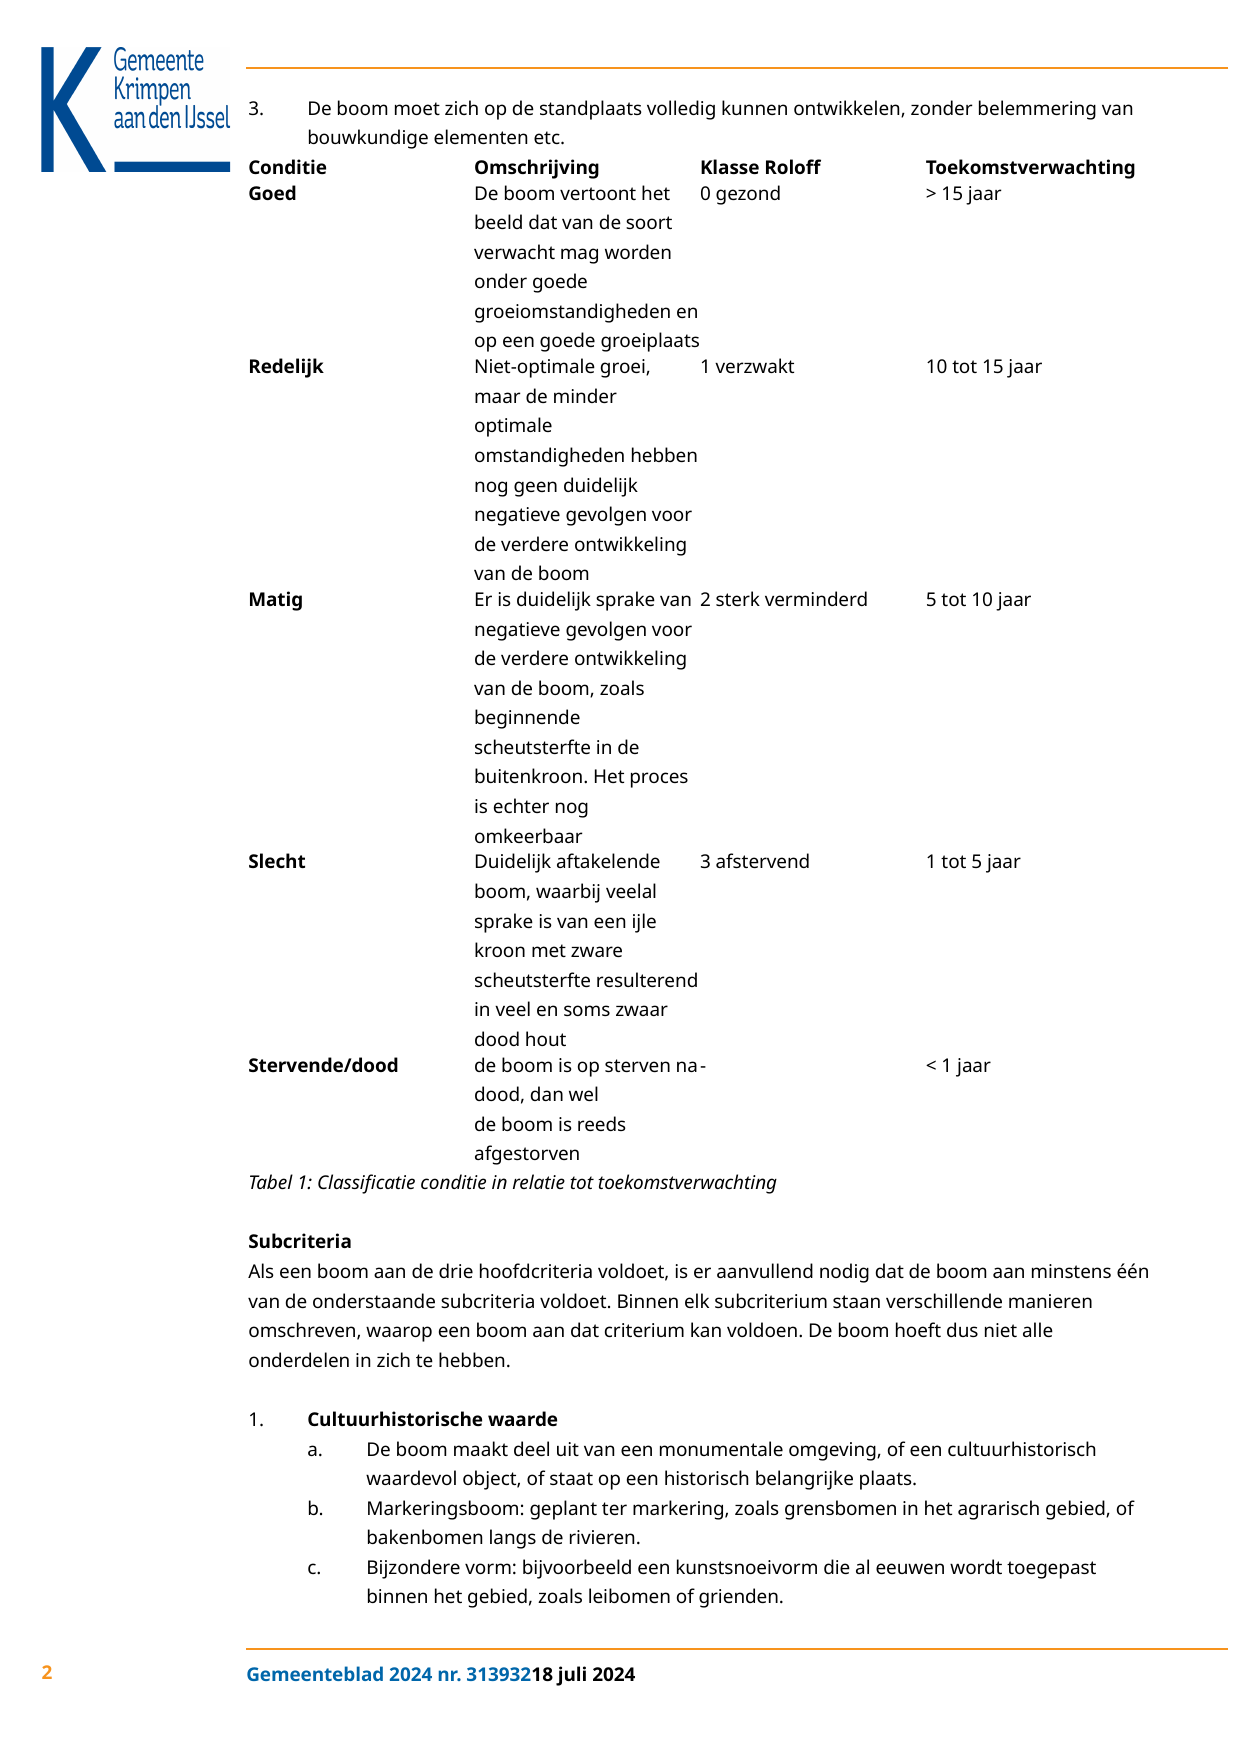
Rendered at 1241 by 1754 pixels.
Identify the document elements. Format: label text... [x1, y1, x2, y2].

table_cell < 1 jaar [926, 1052, 1152, 1166]
picture [41, 47, 231, 172]
table_cell Er is duidelijk sprake van negatieve gevolgen voor de verdere ontwikkeling van de boom, zoals beginnende scheutsterfte in de buitenkroon. Het proces is echter nog omkeerbaar [474, 586, 700, 849]
table_header Klasse Roloff [700, 154, 926, 180]
text Subcriteria [248, 1229, 1152, 1254]
list Cultuurhistorische waarde [248, 1406, 1152, 1432]
table_cell de boom is op sterven na dood, dan wel de boom is reeds afgestorven [474, 1052, 700, 1166]
list De boom moet zich op de standplaats volledig kunnen ontwikkelen, zonder belemmering van bouwkundige elementen etc. [248, 95, 1152, 150]
table_cell Stervende/dood [248, 1052, 474, 1166]
list De boom maakt deel uit van een monumentale omgeving, of een cultuurhistorisch waardevol object, of staat op een historisch belangrijke plaats. [307, 1436, 1152, 1491]
list Bijzondere vorm: bijvoorbeeld een kunstsnoeivorm die al eeuwen wordt toegepast binnen het gebied, zoals leibomen of grienden. [307, 1554, 1152, 1609]
table_header Toekomstverwachting [926, 154, 1152, 180]
text Tabel 1: Classificatie conditie in relatie tot toekomstverwachting [248, 1169, 1152, 1195]
table_cell 1 tot 5 jaar [926, 849, 1152, 1052]
table_header Conditie [248, 154, 474, 180]
table_cell 10 tot 15 jaar [926, 354, 1152, 586]
table_cell - [700, 1052, 926, 1166]
table_header Omschrijving [474, 154, 700, 180]
table_cell Slecht [248, 849, 474, 1052]
table_cell De boom vertoont het beeld dat van de soort verwacht mag worden onder goede groeiomstandigheden en op een goede groeiplaats [474, 180, 700, 353]
table_cell 3 afstervend [700, 849, 926, 1052]
table_cell 2 sterk verminderd [700, 586, 926, 849]
list Markeringsboom: geplant ter markering, zoals grensbomen in het agrarisch gebied, of bakenbomen langs de rivieren. [307, 1495, 1152, 1550]
table_cell Redelijk [248, 354, 474, 586]
table_cell Goed [248, 180, 474, 353]
table_cell 1 verzwakt [700, 354, 926, 586]
table_cell Matig [248, 586, 474, 849]
table_cell 0 gezond [700, 180, 926, 353]
table_cell > 15 jaar [926, 180, 1152, 353]
text Als een boom aan de drie hoofdcriteria voldoet, is er aanvullend nodig dat de boom aan minstens één van de onderstaande subcriteria voldoet. Binnen elk subcriterium staan verschillende manieren omschreven, waarop een boom aan dat criterium kan voldoen. De boom hoeft dus niet alle onderdelen in zich te hebben. [248, 1258, 1152, 1373]
table_cell Duidelijk aftakelende boom, waarbij veelal sprake is van een ijle kroon met zware scheutsterfte resulterend in veel en soms zwaar dood hout [474, 849, 700, 1052]
table_cell Niet-optimale groei, maar de minder optimale omstandigheden hebben nog geen duidelijk negatieve gevolgen voor de verdere ontwikkeling van de boom [474, 354, 700, 586]
table_cell 5 tot 10 jaar [926, 586, 1152, 849]
